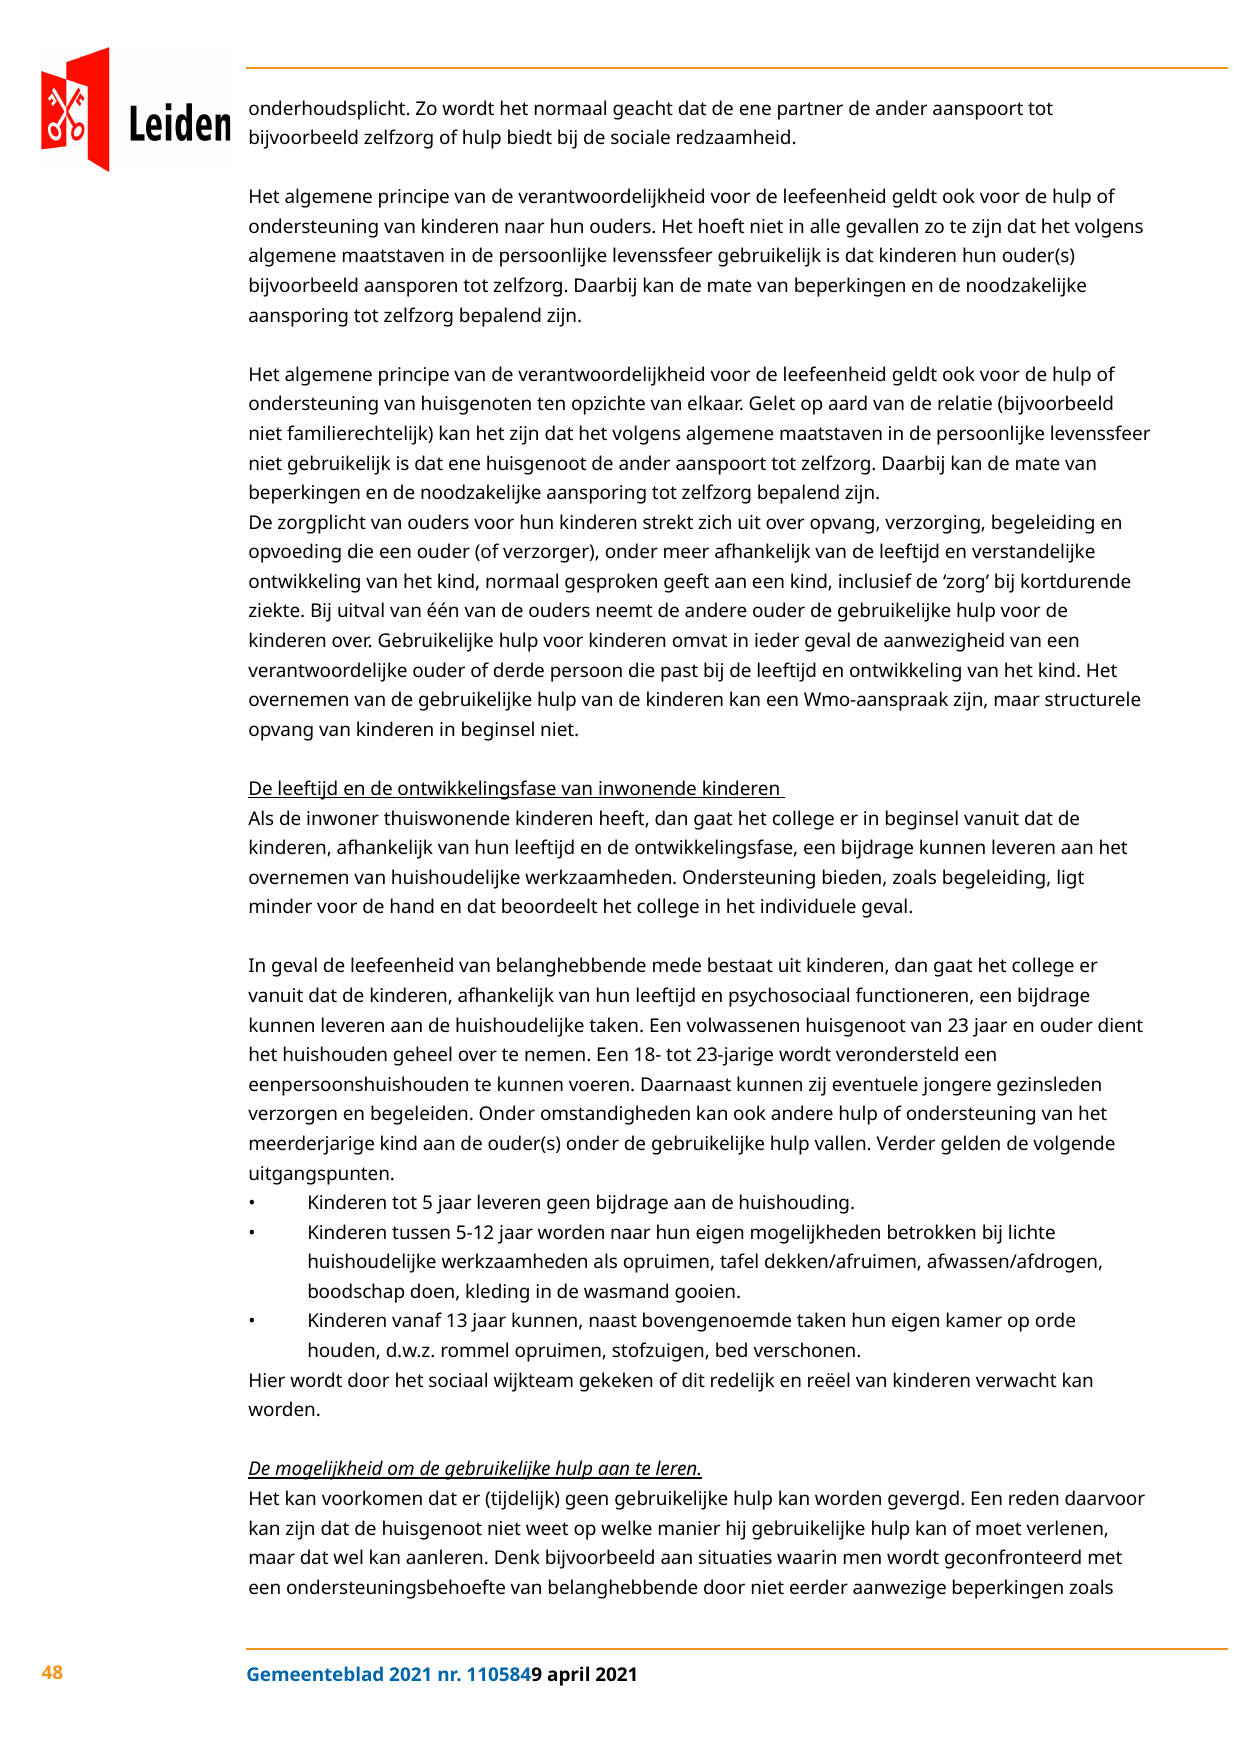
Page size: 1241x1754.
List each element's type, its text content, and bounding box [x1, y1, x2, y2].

text De leeftijd en de ontwikkelingsfase van inwonende kinderen [248, 775, 1152, 801]
list Kinderen vanaf 13 jaar kunnen, naast bovengenoemde taken hun eigen kamer op orde houden, d.w.z. rommel opruimen, stofzuigen, bed verschonen. [248, 1308, 1152, 1363]
text Het algemene principe van de verantwoordelijkheid voor de leefeenheid geldt ook voor de hulp of ondersteuning van kinderen naar hun ouders. Het hoeft niet in alle gevallen zo te zijn dat het volgens algemene maatstaven in de persoonlijke levenssfeer gebruikelijk is dat kinderen hun ouder(s) bijvoorbeeld aansporen tot zelfzorg. Daarbij kan de mate van beperkingen en de noodzakelijke aansporing tot zelfzorg bepalend zijn. [248, 183, 1152, 328]
list Kinderen tot 5 jaar leveren geen bijdrage aan de huishouding. [248, 1189, 1152, 1215]
text De zorgplicht van ouders voor hun kinderen strekt zich uit over opvang, verzorging, begeleiding en opvoeding die een ouder (of verzorger), onder meer afhankelijk van de leeftijd en verstandelijke ontwikkeling van het kind, normaal gesproken geeft aan een kind, inclusief de ‘zorg’ bij kortdurende ziekte. Bij uitval van één van de ouders neemt de andere ouder de gebruikelijke hulp voor de kinderen over. Gebruikelijke hulp voor kinderen omvat in ieder geval de aanwezigheid van een verantwoordelijke ouder of derde persoon die past bij de leeftijd en ontwikkeling van het kind. Het overnemen van de gebruikelijke hulp van de kinderen kan een Wmo-aanspraak zijn, maar structurele opvang van kinderen in beginsel niet. [248, 509, 1152, 742]
text De mogelijkheid om de gebruikelijke hulp aan te leren. [248, 1456, 1152, 1481]
picture [41, 47, 231, 172]
text In geval de leefeenheid van belanghebbende mede bestaat uit kinderen, dan gaat het college er vanuit dat de kinderen, afhankelijk van hun leeftijd en psychosociaal functioneren, een bijdrage kunnen leveren aan de huishoudelijke taken. Een volwassenen huisgenoot van 23 jaar en ouder dient het huishouden geheel over te nemen. Een 18- tot 23-jarige wordt verondersteld een eenpersoonshuishouden te kunnen voeren. Daarnaast kunnen zij eventuele jongere gezinsleden verzorgen en begeleiden. Onder omstandigheden kan ook andere hulp of ondersteuning van het meerderjarige kind aan de ouder(s) onder de gebruikelijke hulp vallen. Verder gelden de volgende uitgangspunten. [248, 953, 1152, 1186]
list Kinderen tussen 5-12 jaar worden naar hun eigen mogelijkheden betrokken bij lichte huishoudelijke werkzaamheden als opruimen, tafel dekken/afruimen, afwassen/afdrogen, boodschap doen, kleding in de wasmand gooien. [248, 1219, 1152, 1304]
text Als de inwoner thuiswonende kinderen heeft, dan gaat het college er in beginsel vanuit dat de kinderen, afhankelijk van hun leeftijd en de ontwikkelingsfase, een bijdrage kunnen leveren aan het overnemen van huishoudelijke werkzaamheden. Ondersteuning bieden, zoals begeleiding, ligt minder voor de hand en dat beoordeelt het college in het individuele geval. [248, 805, 1152, 919]
text onderhoudsplicht. Zo wordt het normaal geacht dat de ene partner de ander aanspoort tot bijvoorbeeld zelfzorg of hulp biedt bij de sociale redzaamheid. [248, 95, 1152, 150]
text Het kan voorkomen dat er (tijdelijk) geen gebruikelijke hulp kan worden gevergd. Een reden daarvoor kan zijn dat de huisgenoot niet weet op welke manier hij gebruikelijke hulp kan of moet verlenen, maar dat wel kan aanleren. Denk bijvoorbeeld aan situaties waarin men wordt geconfronteerd met een ondersteuningsbehoefte van belanghebbende door niet eerder aanwezige beperkingen zoals [248, 1485, 1152, 1600]
text Hier wordt door het sociaal wijkteam gekeken of dit redelijk en reëel van kinderen verwacht kan worden. [248, 1367, 1152, 1422]
text Het algemene principe van de verantwoordelijkheid voor de leefeenheid geldt ook voor de hulp of ondersteuning van huisgenoten ten opzichte van elkaar. Gelet op aard van de relatie (bijvoorbeeld niet familierechtelijk) kan het zijn dat het volgens algemene maatstaven in de persoonlijke levenssfeer niet gebruikelijk is dat ene huisgenoot de ander aanspoort tot zelfzorg. Daarbij kan de mate van beperkingen en de noodzakelijke aansporing tot zelfzorg bepalend zijn. [248, 361, 1152, 505]
